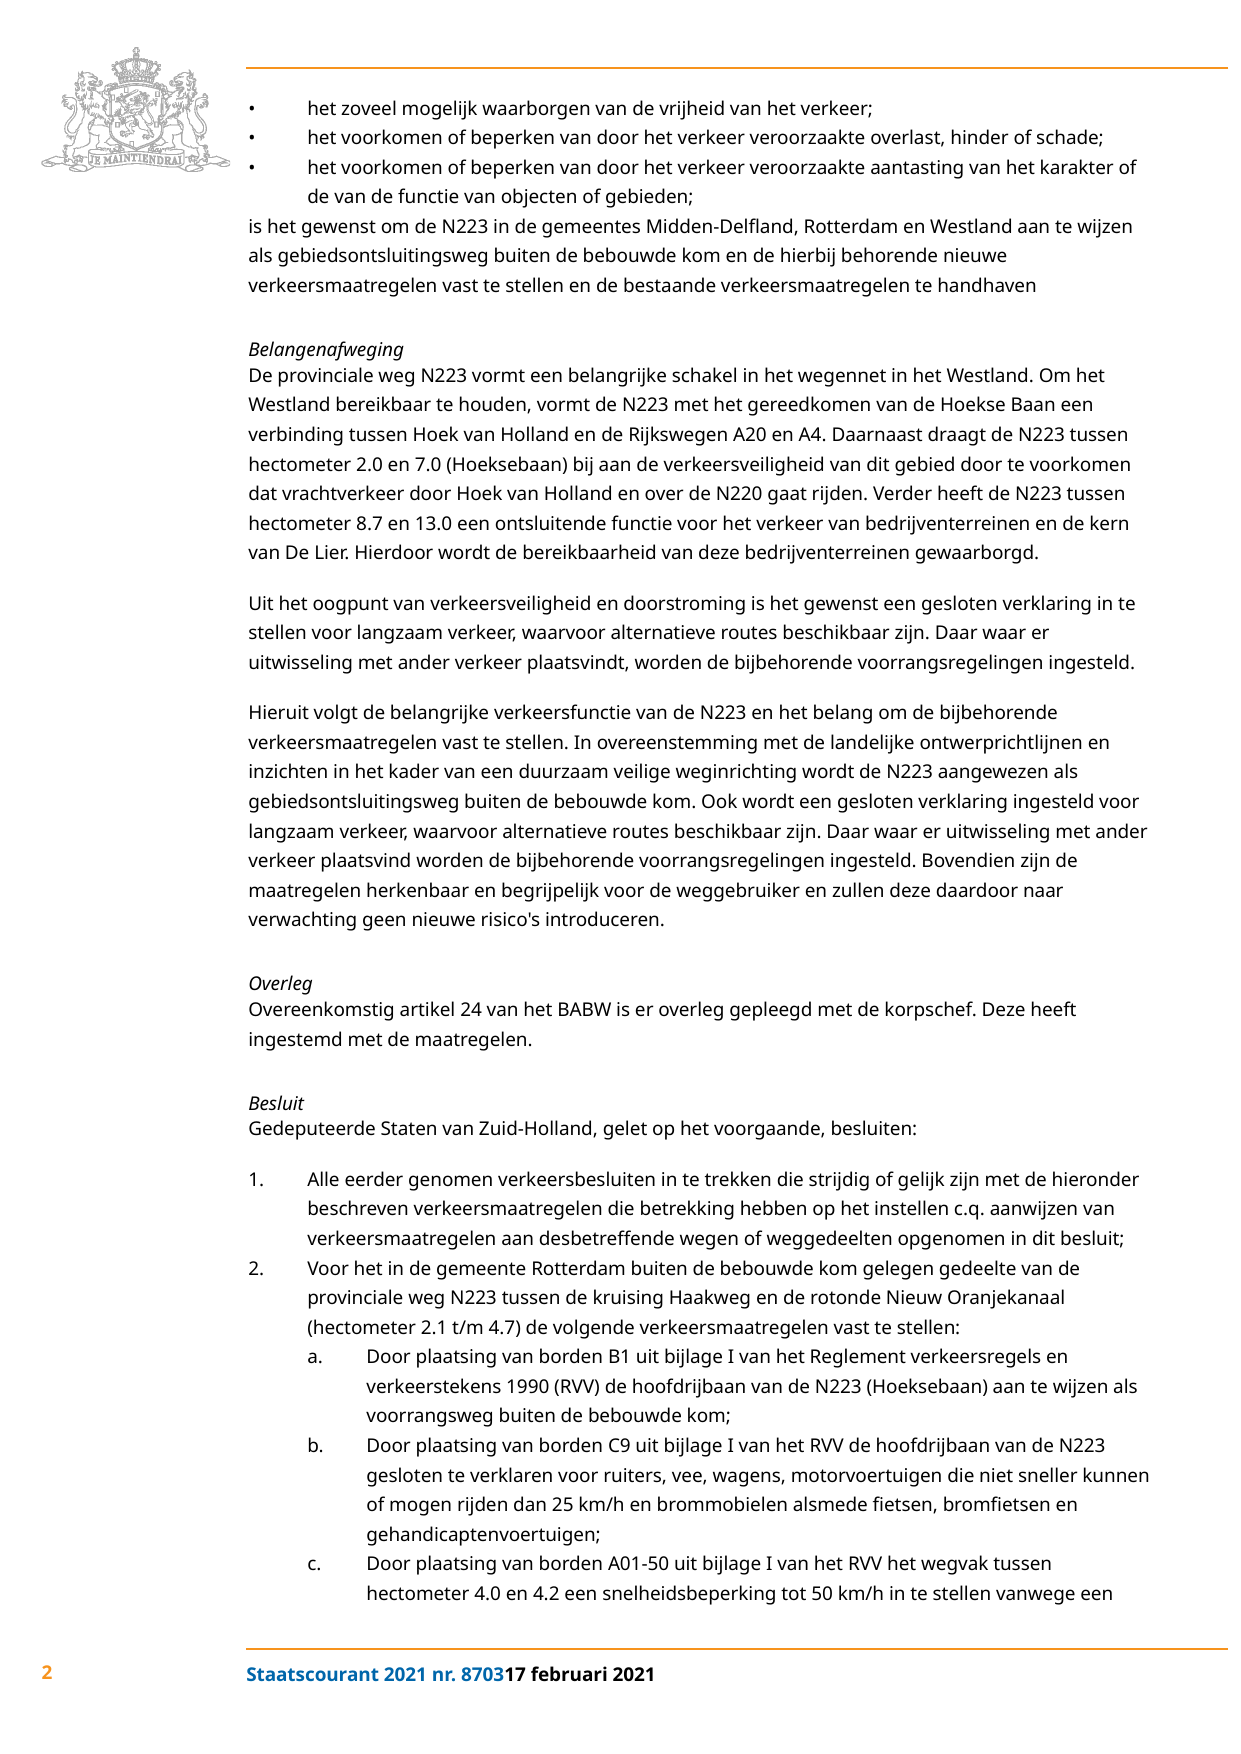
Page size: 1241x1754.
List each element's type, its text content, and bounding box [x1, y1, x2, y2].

text Besluit [248, 1090, 1152, 1116]
text Gedeputeerde Staten van Zuid-Holland, gelet op het voorgaande, besluiten: [248, 1116, 1152, 1141]
list het zoveel mogelijk waarborgen van de vrijheid van het verkeer; [248, 95, 1152, 121]
text Overeenkomstig artikel 24 van het BABW is er overleg gepleegd met de korpschef. Deze heeft ingestemd met de maatregelen. [248, 996, 1152, 1052]
list Door plaatsing van borden B1 uit bijlage I van het Reglement verkeersregels en verkeerstekens 1990 (RVV) de hoofdrijbaan van de N223 (Hoeksebaan) aan te wijzen als voorrangsweg buiten de bebouwde kom; [307, 1343, 1152, 1428]
text Hieruit volgt de belangrijke verkeersfunctie van de N223 en het belang om de bijbehorende verkeersmaatregelen vast te stellen. In overeenstemming met de landelijke ontwerprichtlijnen en inzichten in het kader van een duurzaam veilige weginrichting wordt de N223 aangewezen als gebiedsontsluitingsweg buiten de bebouwde kom. Ook wordt een gesloten verklaring ingesteld voor langzaam verkeer, waarvoor alternatieve routes beschikbaar zijn. Daar waar er uitwisseling met ander verkeer plaatsvind worden de bijbehorende voorrangsregelingen ingesteld. Bovendien zijn de maatregelen herkenbaar en begrijpelijk voor de weggebruiker en zullen deze daardoor naar verwachting geen nieuwe risico's introduceren. [248, 699, 1152, 932]
list Door plaatsing van borden A01-50 uit bijlage I van het RVV het wegvak tussen hectometer 4.0 en 4.2 een snelheidsbeperking tot 50 km/h in te stellen vanwege een [307, 1551, 1152, 1606]
list Door plaatsing van borden C9 uit bijlage I van het RVV de hoofdrijbaan van de N223 gesloten te verklaren voor ruiters, vee, wagens, motorvoertuigen die niet sneller kunnen of mogen rijden dan 25 km/h en brommobielen alsmede fietsen, bromfietsen en gehandicaptenvoertuigen; [307, 1432, 1152, 1547]
text Overleg [248, 971, 1152, 996]
text Uit het oogpunt van verkeersveiligheid en doorstroming is het gewenst een gesloten verklaring in te stellen voor langzaam verkeer, waarvoor alternatieve routes beschikbaar zijn. Daar waar er uitwisseling met ander verkeer plaatsvindt, worden de bijbehorende voorrangsregelingen ingesteld. [248, 590, 1152, 675]
text is het gewenst om de N223 in de gemeentes Midden-Delfland, Rotterdam en Westland aan te wijzen als gebiedsontsluitingsweg buiten de bebouwde kom en de hierbij behorende nieuwe verkeersmaatregelen vast te stellen en de bestaande verkeersmaatregelen te handhaven [248, 213, 1152, 298]
list het voorkomen of beperken van door het verkeer veroorzaakte overlast, hinder of schade; [248, 124, 1152, 150]
list Voor het in de gemeente Rotterdam buiten de bebouwde kom gelegen gedeelte van de provinciale weg N223 tussen de kruising Haakweg en de rotonde Nieuw Oranjekanaal (hectometer 2.1 t/m 4.7) de volgende verkeersmaatregelen vast te stellen: [248, 1255, 1152, 1339]
text De provinciale weg N223 vormt een belangrijke schakel in het wegennet in het Westland. Om het Westland bereikbaar te houden, vormt de N223 met het gereedkomen van de Hoekse Baan een verbinding tussen Hoek van Holland en de Rijkswegen A20 en A4. Daarnaast draagt de N223 tussen hectometer 2.0 en 7.0 (Hoeksebaan) bij aan de verkeersveiligheid van dit gebied door te voorkomen dat vrachtverkeer door Hoek van Holland en over de N220 gaat rijden. Verder heeft de N223 tussen hectometer 8.7 en 13.0 een ontsluitende functie voor het verkeer van bedrijventerreinen en de kern van De Lier. Hierdoor wordt de bereikbaarheid van deze bedrijventerreinen gewaarborgd. [248, 362, 1152, 565]
list het voorkomen of beperken van door het verkeer veroorzaakte aantasting van het karakter of de van de functie van objecten of gebieden; [248, 154, 1152, 209]
list Alle eerder genomen verkeersbesluiten in te trekken die strijdig of gelijk zijn met de hieronder beschreven verkeersmaatregelen die betrekking hebben op het instellen c.q. aanwijzen van verkeersmaatregelen aan desbetreffende wegen of weggedeelten opgenomen in dit besluit; [248, 1166, 1152, 1251]
picture [41, 47, 231, 172]
text Belangenafweging [248, 336, 1152, 362]
